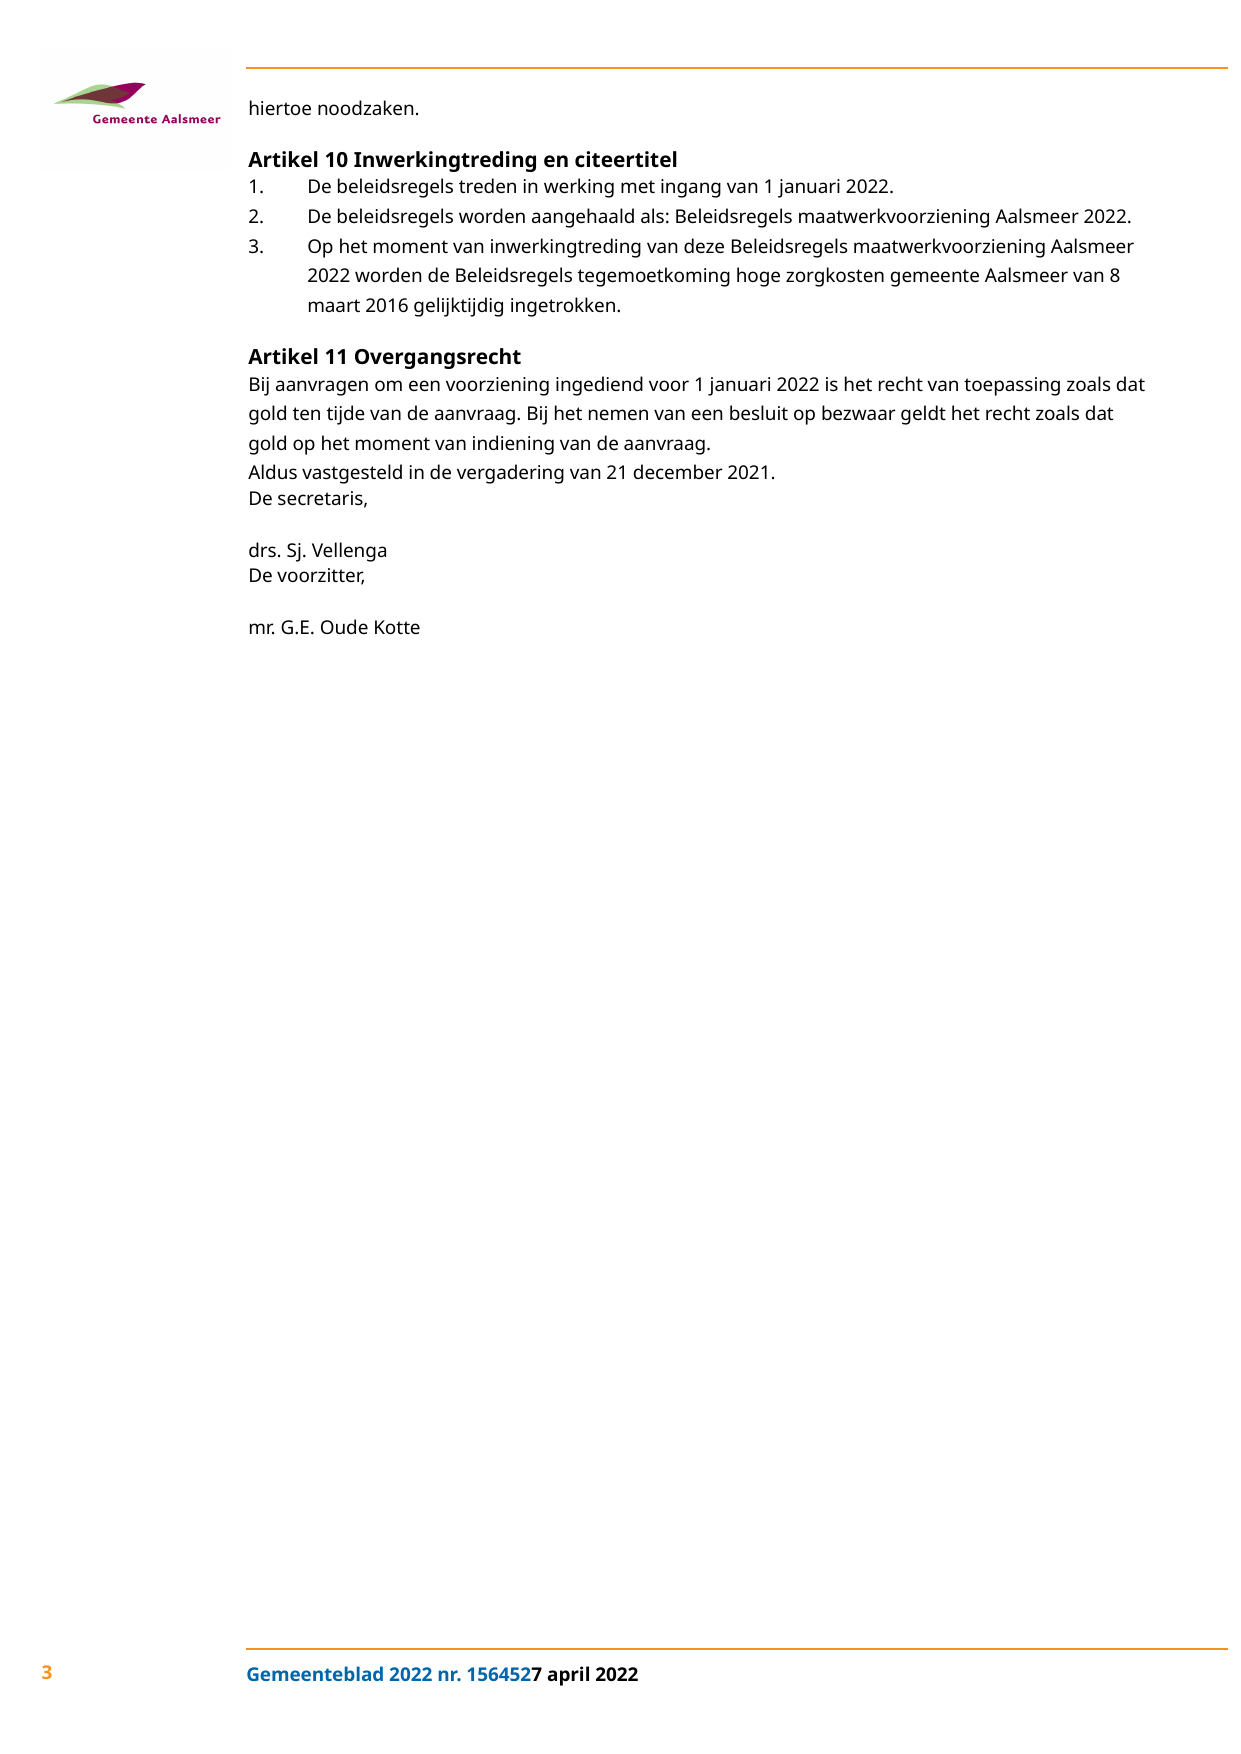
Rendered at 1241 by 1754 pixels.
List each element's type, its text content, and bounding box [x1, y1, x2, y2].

list De beleidsregels treden in werking met ingang van 1 januari 2022. [248, 174, 1152, 199]
picture [41, 47, 231, 172]
text drs. Sj. Vellenga [248, 537, 1152, 562]
text Bij aanvragen om een voorziening ingediend voor 1 januari 2022 is het recht van toepassing zoals dat gold ten tijde van de aanvraag. Bij het nemen van een besluit op bezwaar geldt het recht zoals dat gold op het moment van indiening van de aanvraag. [248, 371, 1152, 456]
text hiertoe noodzaken. [248, 95, 1152, 121]
text De secretaris, [248, 485, 1152, 511]
text mr. G.E. Oude Kotte [248, 614, 1152, 640]
text De voorzitter, [248, 562, 1152, 588]
list Op het moment van inwerkingtreding van deze Beleidsregels maatwerkvoorziening Aalsmeer 2022 worden de Beleidsregels tegemoetkoming hoge zorgkosten gemeente Aalsmeer van 8 maart 2016 gelijktijdig ingetrokken. [248, 233, 1152, 318]
text Artikel 11 Overgangsrecht [248, 342, 1152, 371]
text Aldus vastgesteld in de vergadering van 21 december 2021. [248, 459, 1152, 485]
list De beleidsregels worden aangehaald als: Beleidsregels maatwerkvoorziening Aalsmeer 2022. [248, 203, 1152, 229]
text Artikel 10 Inwerkingtreding en citeertitel [248, 145, 1152, 174]
